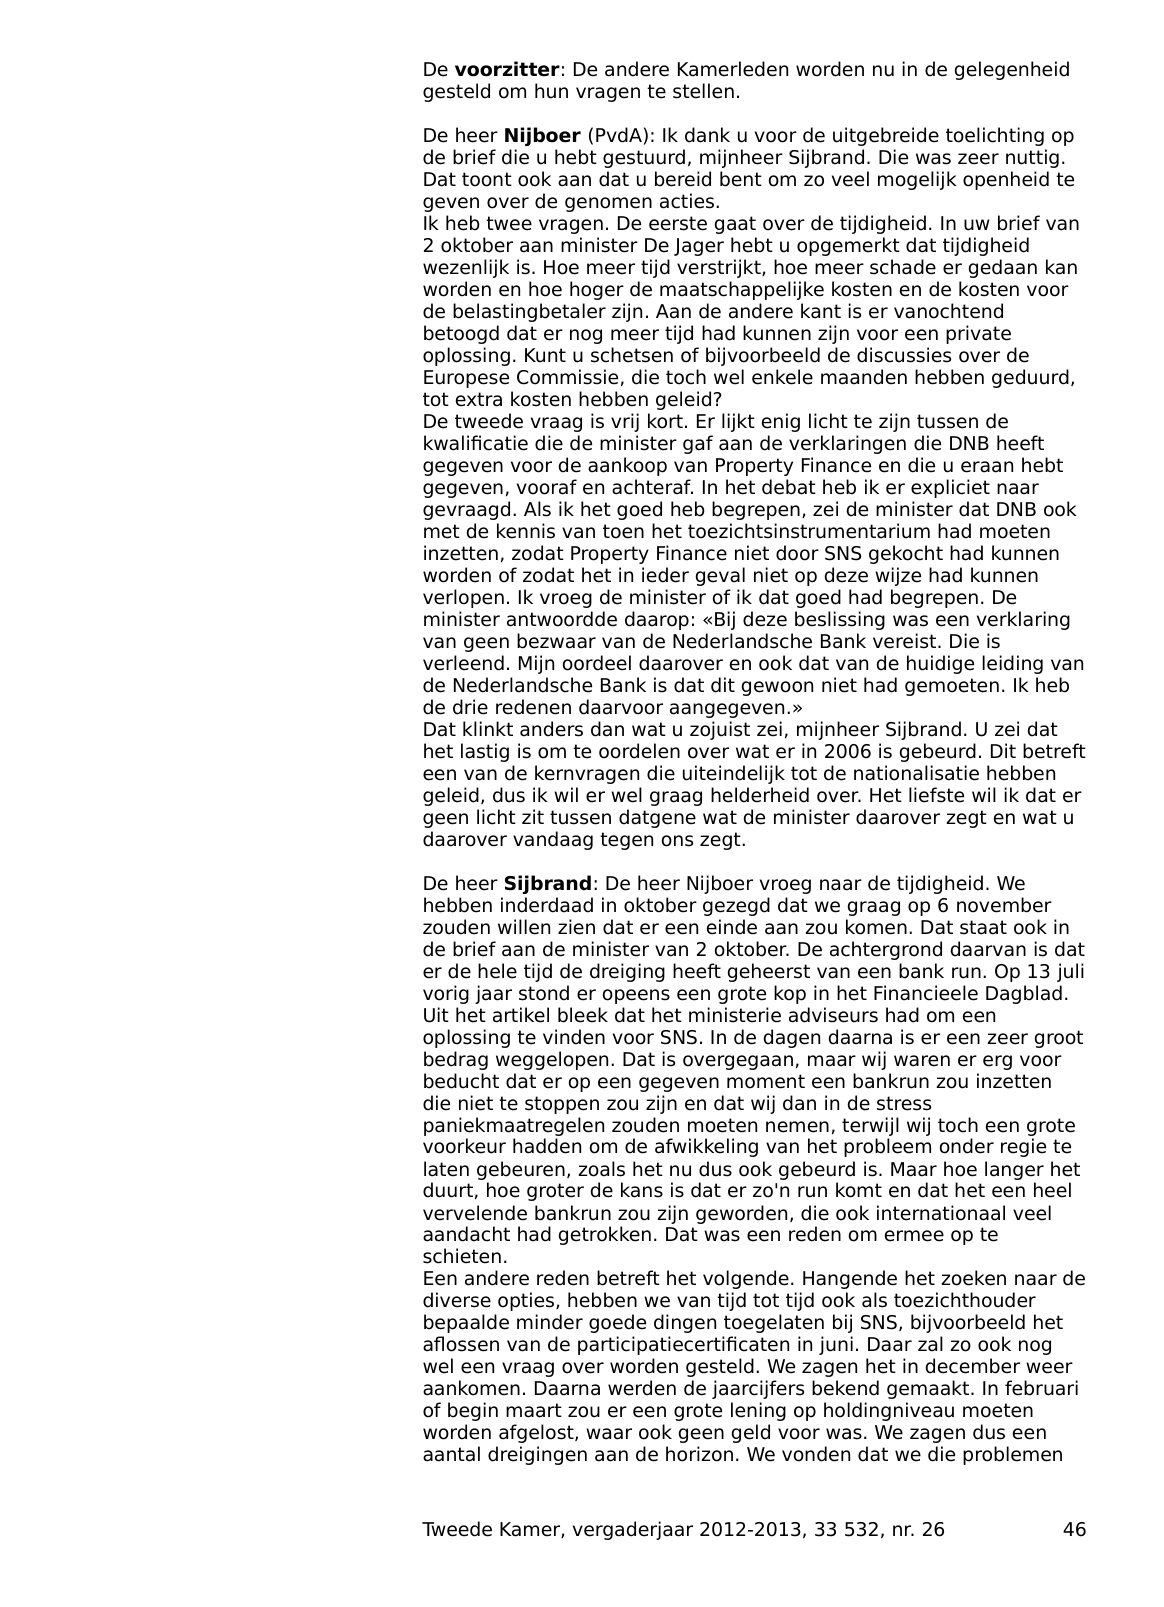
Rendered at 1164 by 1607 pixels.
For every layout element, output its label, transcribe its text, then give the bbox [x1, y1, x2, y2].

text Ik heb twee vragen. De eerste gaat over de tijdigheid. In uw brief van 2 oktober aan minister De Jager hebt u opgemerkt dat tijdigheid wezenlijk is. Hoe meer tijd verstrijkt, hoe meer schade er gedaan kan worden en hoe hoger de maatschappelijke kosten en de kosten voor de belastingbetaler zijn. Aan de andere kant is er vanochtend betoogd dat er nog meer tijd had kunnen zijn voor een private oplossing. Kunt u schetsen of bijvoorbeeld de discussies over de Europese Commissie, die toch wel enkele maanden hebben geduurd, tot extra kosten hebben geleid? [422, 213, 1087, 411]
text Een andere reden betreft het volgende. Hangende het zoeken naar de diverse opties, hebben we van tijd tot tijd ook als toezichthouder bepaalde minder goede dingen toegelaten bij SNS, bijvoorbeeld het aflossen van de participatiecertificaten in juni. Daar zal zo ook nog wel een vraag over worden gesteld. We zagen het in december weer aankomen. Daarna werden de jaarcijfers bekend gemaakt. In februari of begin maart zou er een grote lening op holdingniveau moeten worden afgelost, waar ook geen geld voor was. We zagen dus een aantal dreigingen aan de horizon. We vonden dat we die problemen [422, 1268, 1087, 1466]
text De heer Nijboer (PvdA): Ik dank u voor de uitgebreide toelichting op de brief die u hebt gestuurd, mijnheer Sijbrand. Die was zeer nuttig. Dat toont ook aan dat u bereid bent om zo veel mogelijk openheid te geven over de genomen acties. [422, 125, 1087, 213]
text De heer Sijbrand: De heer Nijboer vroeg naar de tijdigheid. We hebben inderdaad in oktober gezegd dat we graag op 6 november zouden willen zien dat er een einde aan zou komen. Dat staat ook in de brief aan de minister van 2 oktober. De achtergrond daarvan is dat er de hele tijd de dreiging heeft geheerst van een bank run. Op 13 juli vorig jaar stond er opeens een grote kop in het Financieele Dagblad. Uit het artikel bleek dat het ministerie adviseurs had om een oplossing te vinden voor SNS. In de dagen daarna is er een zeer groot bedrag weggelopen. Dat is overgegaan, maar wij waren er erg voor beducht dat er op een gegeven moment een bankrun zou inzetten die niet te stoppen zou zijn en dat wij dan in de stress paniekmaatregelen zouden moeten nemen, terwijl wij toch een grote voorkeur hadden om de afwikkeling van het probleem onder regie te laten gebeuren, zoals het nu dus ook gebeurd is. Maar hoe langer het duurt, hoe groter de kans is dat er zo'n run komt en dat het een heel vervelende bankrun zou zijn geworden, die ook internationaal veel aandacht had getrokken. Dat was een reden om ermee op te schieten. [422, 873, 1087, 1268]
text De tweede vraag is vrij kort. Er lijkt enig licht te zijn tussen de kwalificatie die de minister gaf aan de verklaringen die DNB heeft gegeven voor de aankoop van Property Finance en die u eraan hebt gegeven, vooraf en achteraf. In het debat heb ik er expliciet naar gevraagd. Als ik het goed heb begrepen, zei de minister dat DNB ook met de kennis van toen het toezichtsinstrumentarium had moeten inzetten, zodat Property Finance niet door SNS gekocht had kunnen worden of zodat het in ieder geval niet op deze wijze had kunnen verlopen. Ik vroeg de minister of ik dat goed had begrepen. De minister antwoordde daarop: «Bij deze beslissing was een verklaring van geen bezwaar van de Nederlandsche Bank vereist. Die is verleend. Mijn oordeel daarover en ook dat van de huidige leiding van de Nederlandsche Bank is dat dit gewoon niet had gemoeten. Ik heb de drie redenen daarvoor aangegeven.» [422, 411, 1087, 719]
text De voorzitter: De andere Kamerleden worden nu in de gelegenheid gesteld om hun vragen te stellen. [422, 59, 1087, 103]
text Dat klinkt anders dan wat u zojuist zei, mijnheer Sijbrand. U zei dat het lastig is om te oordelen over wat er in 2006 is gebeurd. Dit betreft een van de kernvragen die uiteindelijk tot de nationalisatie hebben geleid, dus ik wil er wel graag helderheid over. Het liefste wil ik dat er geen licht zit tussen datgene wat de minister daarover zegt en wat u daarover vandaag tegen ons zegt. [422, 719, 1087, 851]
